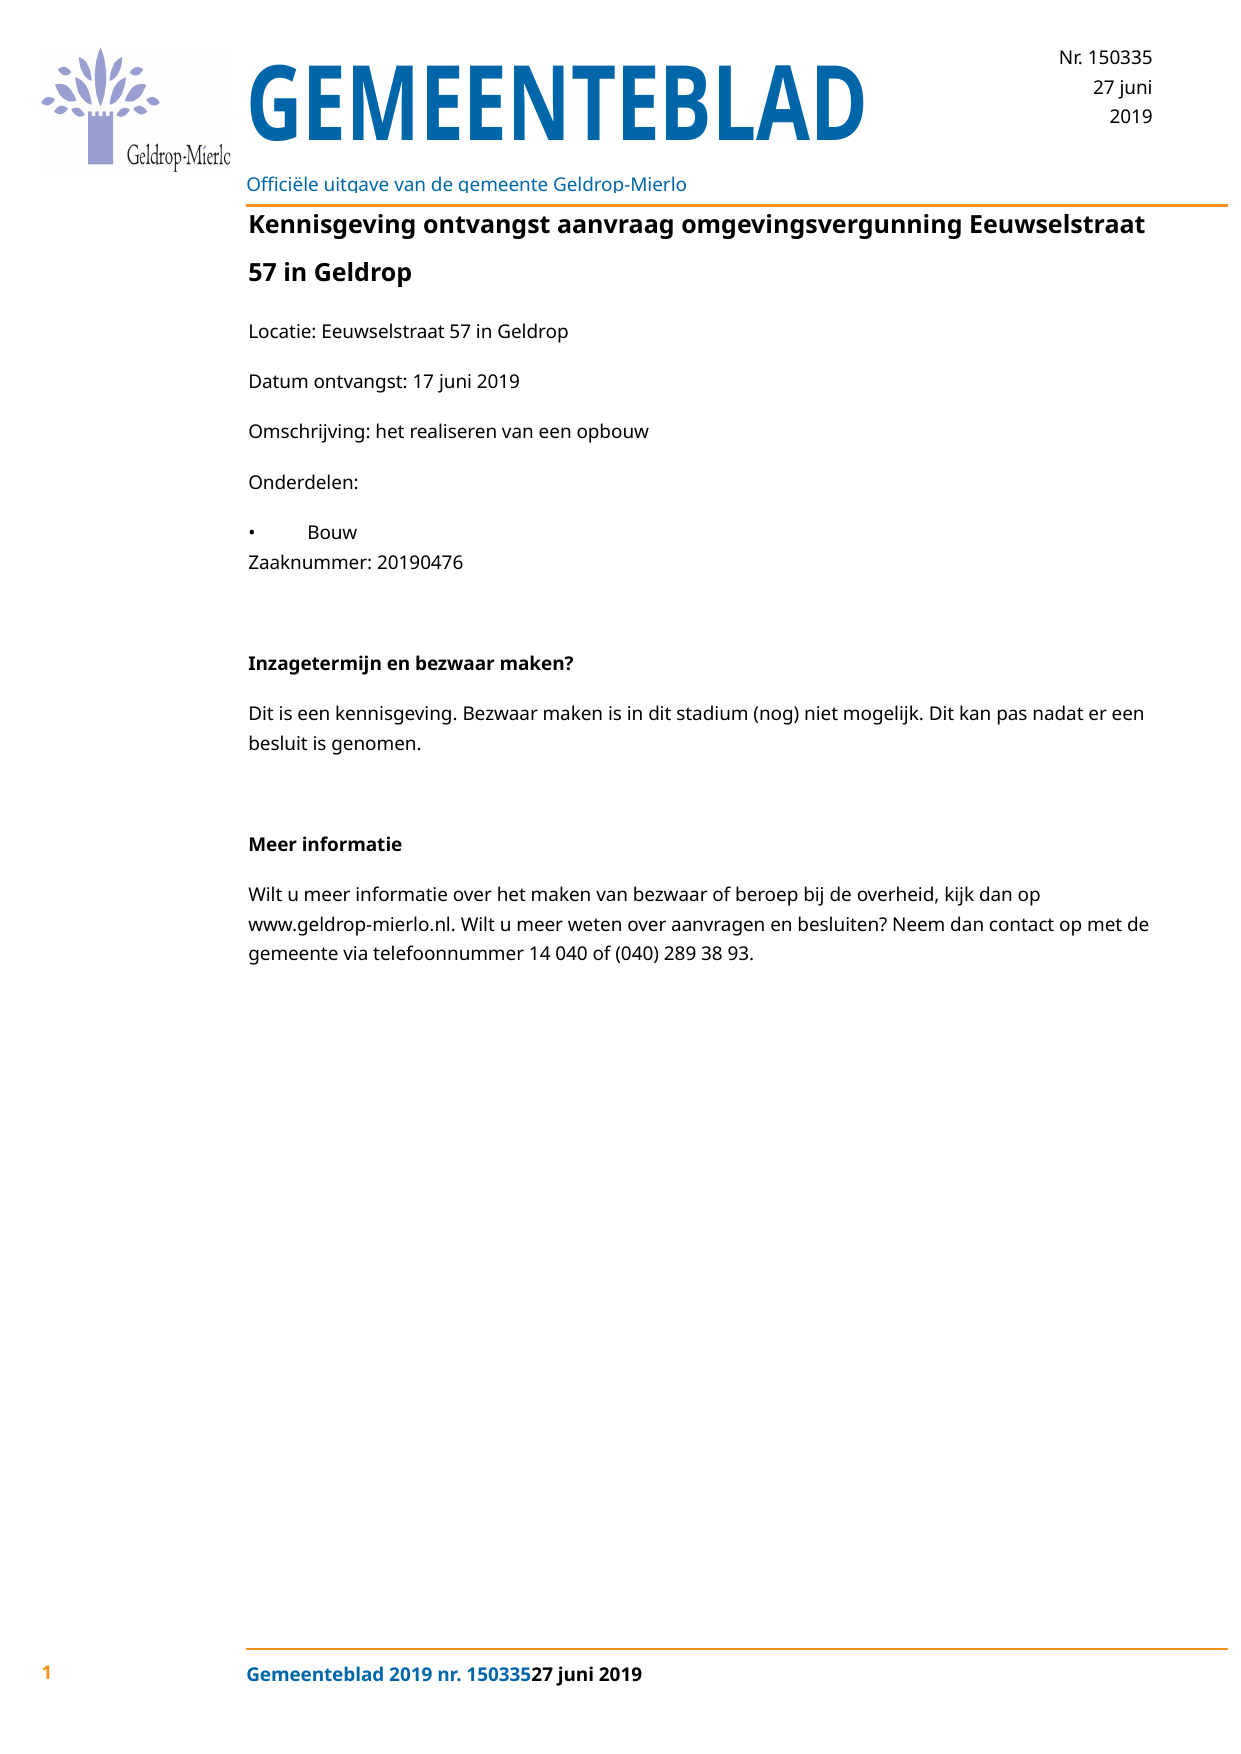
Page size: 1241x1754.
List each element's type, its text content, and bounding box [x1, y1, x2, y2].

text Locatie: Eeuwselstraat 57 in Geldrop [248, 318, 1152, 344]
list Bouw [248, 519, 1152, 545]
picture [41, 47, 231, 172]
text Datum ontvangst: 17 juni 2019 [248, 368, 1152, 394]
text Onderdelen: [248, 469, 1152, 495]
text Kennisgeving ontvangst aanvraag omgevingsvergunning Eeuwselstraat 57 in Geldrop [248, 207, 1152, 288]
text Dit is een kennisgeving. Bezwaar maken is in dit stadium (nog) niet mogelijk. Dit kan pas nadat er een besluit is genomen. [248, 700, 1152, 756]
text Omschrijving: het realiseren van een opbouw [248, 419, 1152, 444]
text Inzagetermijn en bezwaar maken? [248, 650, 1152, 676]
text Wilt u meer informatie over het maken van bezwaar of beroep bij de overheid, kijk dan op www.geldrop-mierlo.nl. Wilt u meer weten over aanvragen en besluiten? Neem dan contact op met de gemeente via telefoonnummer 14 040 of (040) 289 38 93. [248, 881, 1152, 966]
text Meer informatie [248, 831, 1152, 857]
text Zaaknummer: 20190476 [248, 549, 1152, 575]
